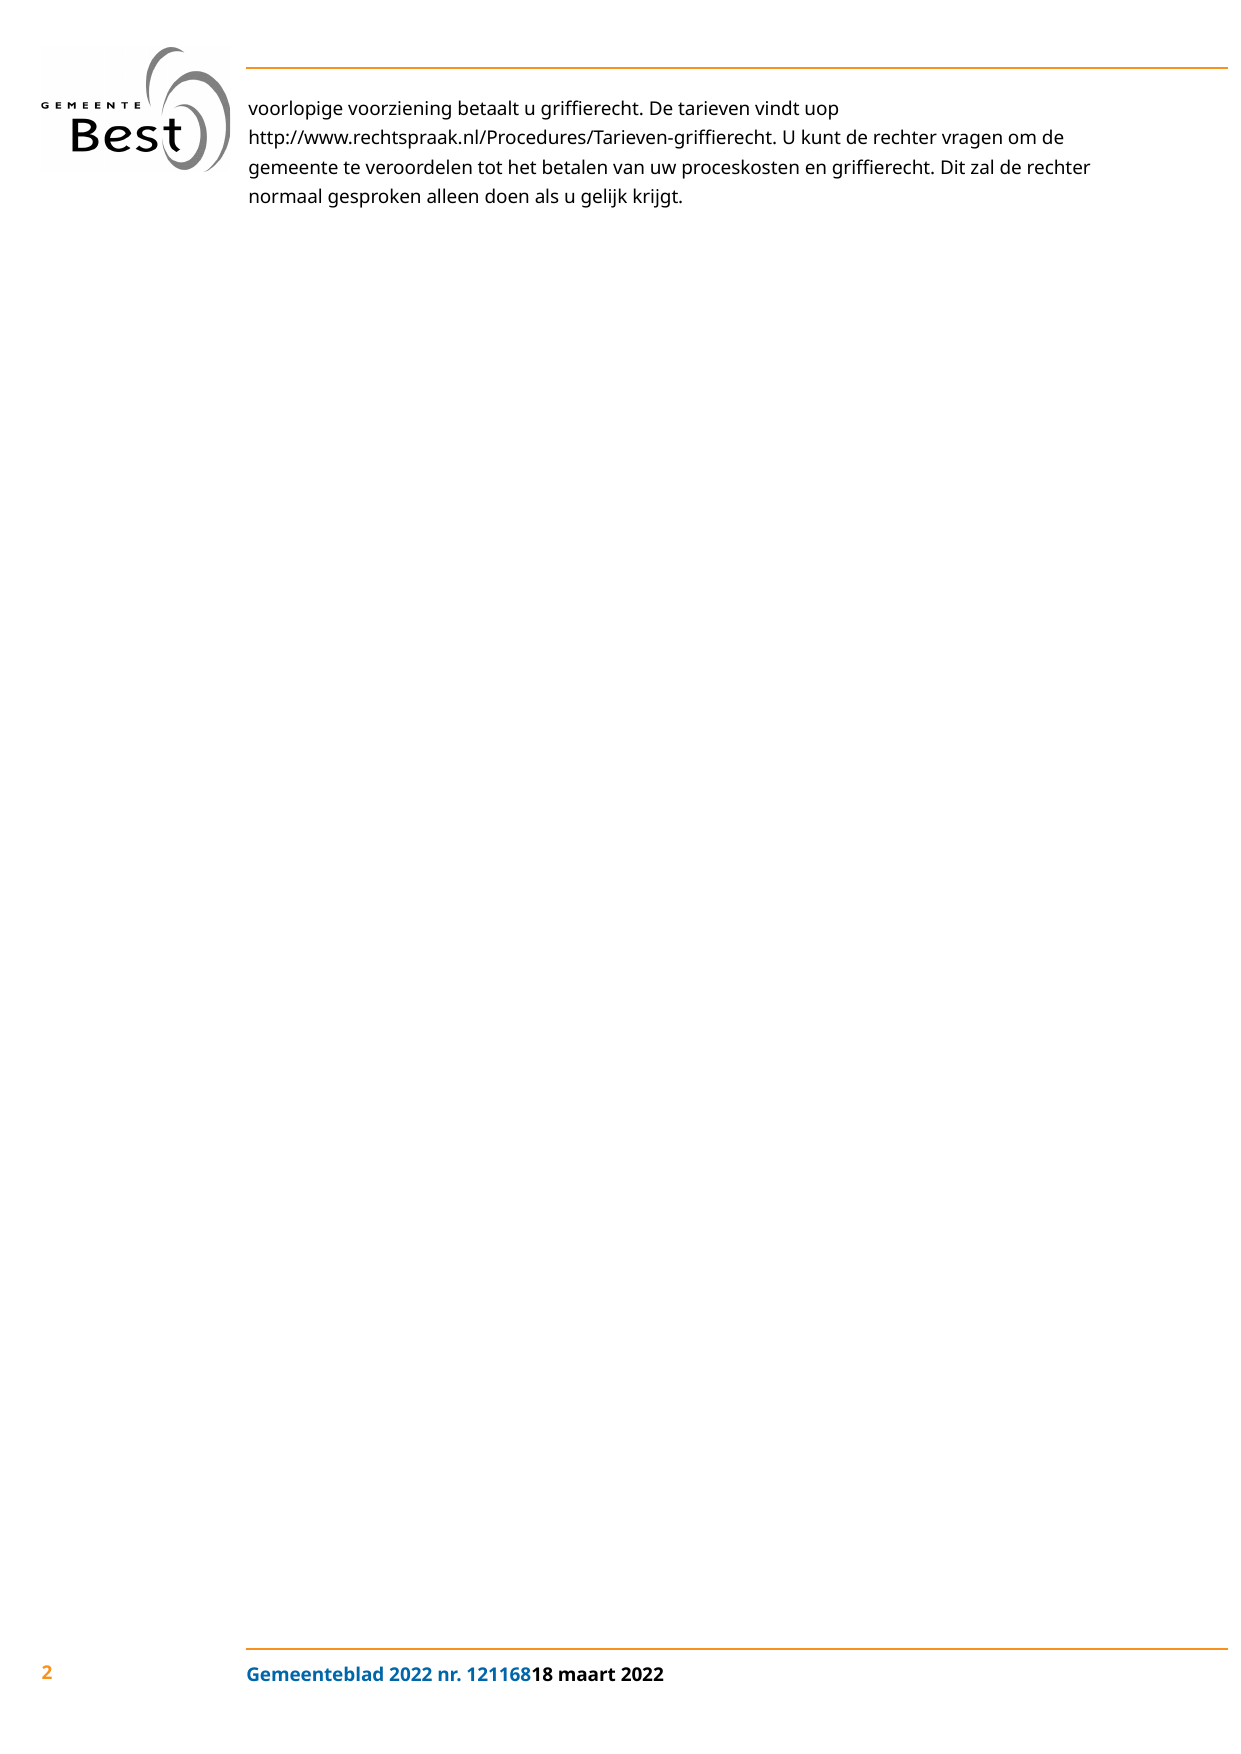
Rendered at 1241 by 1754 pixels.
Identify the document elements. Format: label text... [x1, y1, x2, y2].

picture [41, 47, 231, 172]
text voorlopige voorziening betaalt u griffierecht. De tarieven vindt uop http://www.rechtspraak.nl/Procedures/Tarieven-griffierecht. U kunt de rechter vragen om de gemeente te veroordelen tot het betalen van uw proceskosten en griffierecht. Dit zal de rechter normaal gesproken alleen doen als u gelijk krijgt. [248, 95, 1152, 209]
